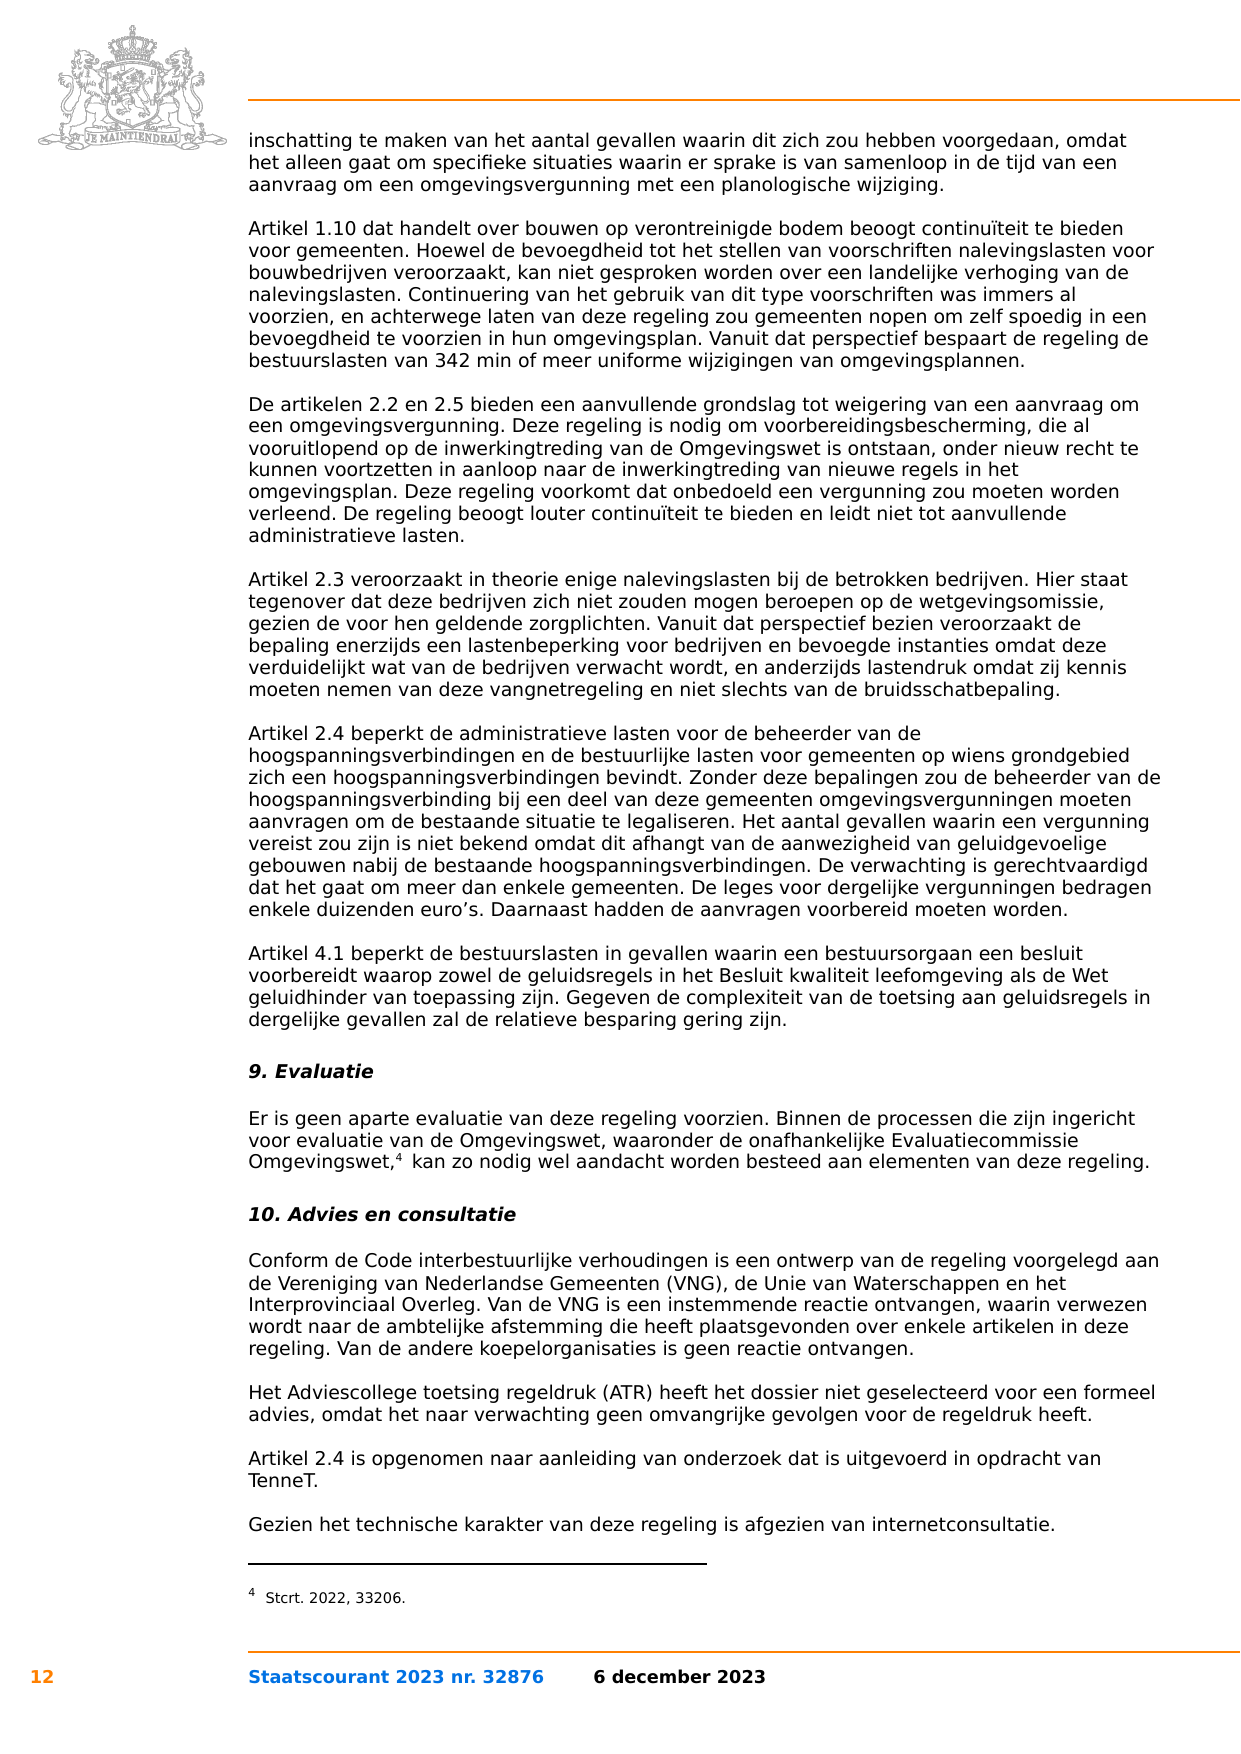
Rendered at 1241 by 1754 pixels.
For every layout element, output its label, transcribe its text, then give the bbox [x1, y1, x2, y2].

subtitle 10. Advies en consultatie [248, 1203, 1163, 1225]
picture [38, 25, 227, 150]
text Artikel 2.4 is opgenomen naar aanleiding van onderzoek dat is uitgevoerd in opdracht van TenneT. [248, 1448, 1163, 1492]
text Er is geen aparte evaluatie van deze regeling voorzien. Binnen de processen die zijn ingericht voor evaluatie van de Omgevingswet, waaronder de onafhankelijke Evaluatiecommissie Omgevingswet, kan zo nodig wel aandacht worden besteed aan elementen van deze regeling. [248, 1107, 1163, 1173]
text De artikelen 2.2 en 2.5 bieden een aanvullende grondslag tot weigering van een aanvraag om een omgevingsvergunning. Deze regeling is nodig om voorbereidingsbescherming, die al vooruitlopend op de inwerkingtreding van de Omgevingswet is ontstaan, onder nieuw recht te kunnen voortzetten in aanloop naar de inwerkingtreding van nieuwe regels in het omgevingsplan. Deze regeling voorkomt dat onbedoeld een vergunning zou moeten worden verleend. De regeling beoogt louter continuïteit te bieden en leidt niet tot aanvullende administratieve lasten. [248, 393, 1163, 547]
text Artikel 4.1 beperkt de bestuurslasten in gevallen waarin een bestuursorgaan een besluit voorbereidt waarop zowel de geluidsregels in het Besluit kwaliteit leefomgeving als de Wet geluidhinder van toepassing zijn. Gegeven de complexiteit van de toetsing aan geluidsregels in dergelijke gevallen zal de relatieve besparing gering zijn. [248, 943, 1163, 1031]
text Stcrt. 2022, 33206. [248, 1586, 1163, 1608]
text Artikel 2.4 beperkt de administratieve lasten voor de beheerder van de hoogspanningsverbindingen en de bestuurlijke lasten voor gemeenten op wiens grondgebied zich een hoogspanningsverbindingen bevindt. Zonder deze bepalingen zou de beheerder van de hoogspanningsverbinding bij een deel van deze gemeenten omgevingsvergunningen moeten aanvragen om de bestaande situatie te legaliseren. Het aantal gevallen waarin een vergunning vereist zou zijn is niet bekend omdat dit afhangt van de aanwezigheid van geluidgevoelige gebouwen nabij de bestaande hoogspanningsverbindingen. De verwachting is gerechtvaardigd dat het gaat om meer dan enkele gemeenten. De leges voor dergelijke vergunningen bedragen enkele duizenden euro’s. Daarnaast hadden de aanvragen voorbereid moeten worden. [248, 723, 1163, 921]
text Conform de Code interbestuurlijke verhoudingen is een ontwerp van de regeling voorgelegd aan de Vereniging van Nederlandse Gemeenten (VNG), de Unie van Waterschappen en het Interprovinciaal Overleg. Van de VNG is een instemmende reactie ontvangen, waarin verwezen wordt naar de ambtelijke afstemming die heeft plaatsgevonden over enkele artikelen in deze regeling. Van de andere koepelorganisaties is geen reactie ontvangen. [248, 1250, 1163, 1360]
text Het Adviescollege toetsing regeldruk (ATR) heeft het dossier niet geselecteerd voor een formeel advies, omdat het naar verwachting geen omvangrijke gevolgen voor de regeldruk heeft. [248, 1382, 1163, 1426]
text Artikel 2.3 veroorzaakt in theorie enige nalevingslasten bij de betrokken bedrijven. Hier staat tegenover dat deze bedrijven zich niet zouden mogen beroepen op de wetgevingsomissie, gezien de voor hen geldende zorgplichten. Vanuit dat perspectief bezien veroorzaakt de bepaling enerzijds een lastenbeperking voor bedrijven en bevoegde instanties omdat deze verduidelijkt wat van de bedrijven verwacht wordt, en anderzijds lastendruk omdat zij kennis moeten nemen van deze vangnetregeling en niet slechts van de bruidsschatbepaling. [248, 569, 1163, 701]
text inschatting te maken van het aantal gevallen waarin dit zich zou hebben voorgedaan, omdat het alleen gaat om specifieke situaties waarin er sprake is van samenloop in de tijd van een aanvraag om een omgevingsvergunning met een planologische wijziging. [248, 130, 1163, 196]
subtitle 9. Evaluatie [248, 1061, 1163, 1082]
text Gezien het technische karakter van deze regeling is afgezien van internetconsultatie. [248, 1514, 1163, 1536]
text Artikel 1.10 dat handelt over bouwen op verontreinigde bodem beoogt continuïteit te bieden voor gemeenten. Hoewel de bevoegdheid tot het stellen van voorschriften nalevingslasten voor bouwbedrijven veroorzaakt, kan niet gesproken worden over een landelijke verhoging van de nalevingslasten. Continuering van het gebruik van dit type voorschriften was immers al voorzien, en achterwege laten van deze regeling zou gemeenten nopen om zelf spoedig in een bevoegdheid te voorzien in hun omgevingsplan. Vanuit dat perspectief bespaart de regeling de bestuurslasten van 342 min of meer uniforme wijzigingen van omgevingsplannen. [248, 218, 1163, 372]
